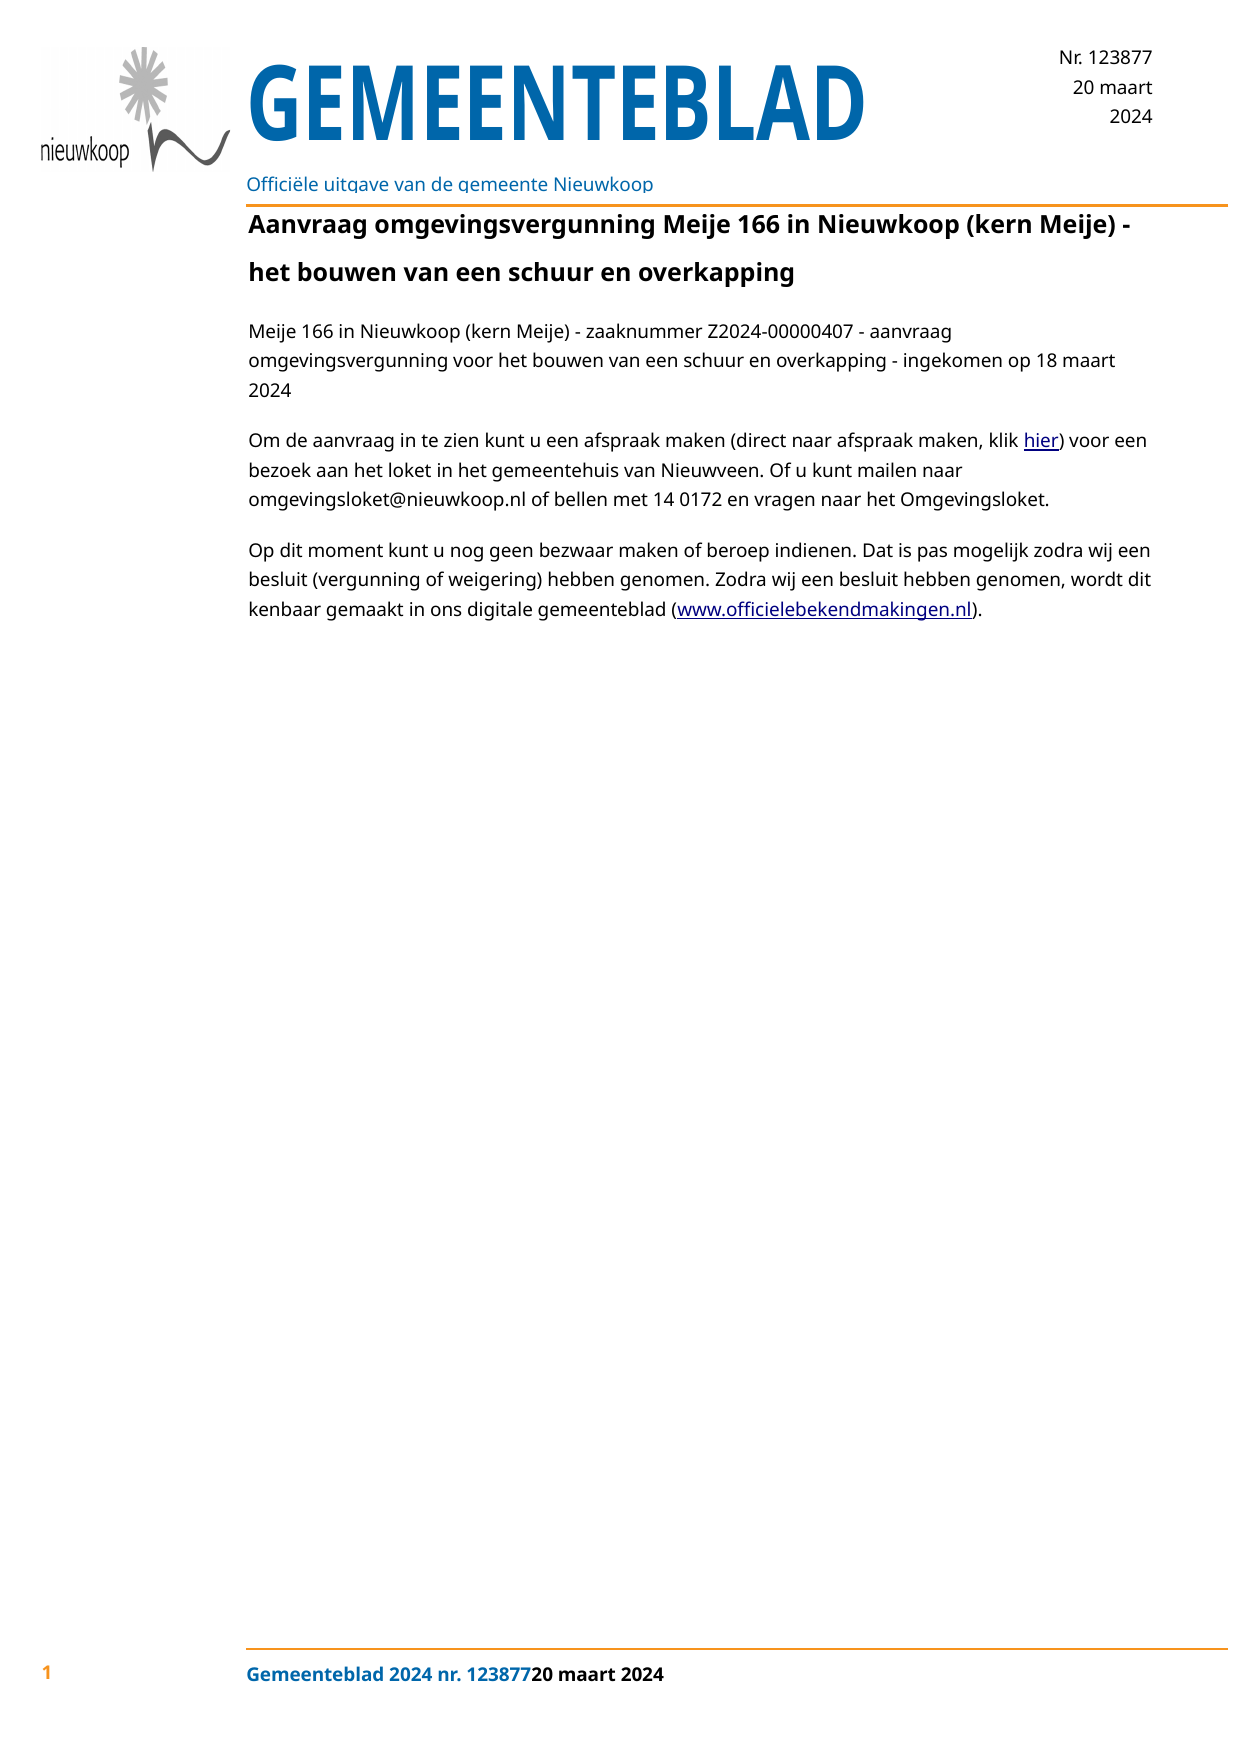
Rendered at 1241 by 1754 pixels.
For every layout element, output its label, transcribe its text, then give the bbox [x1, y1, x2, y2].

text Aanvraag omgevingsvergunning Meije 166 in Nieuwkoop (kern Meije) - het bouwen van een schuur en overkapping [248, 207, 1152, 288]
text Meije 166 in Nieuwkoop (kern Meije) - zaaknummer Z2024-00000407 - aanvraag omgevingsvergunning voor het bouwen van een schuur en overkapping - ingekomen op 18 maart 2024 [248, 318, 1152, 403]
text Om de aanvraag in te zien kunt u een afspraak maken (direct naar afspraak maken, klik hier) voor een bezoek aan het loket in het gemeentehuis van Nieuwveen. Of u kunt mailen naar omgevingsloket@nieuwkoop.nl of bellen met 14 0172 en vragen naar het Omgevingsloket. [248, 427, 1152, 512]
text Op dit moment kunt u nog geen bezwaar maken of beroep indienen. Dat is pas mogelijk zodra wij een besluit (vergunning of weigering) hebben genomen. Zodra wij een besluit hebben genomen, wordt dit kenbaar gemaakt in ons digitale gemeenteblad (www.officielebekendmakingen.nl). [248, 537, 1152, 622]
picture [41, 47, 231, 172]
